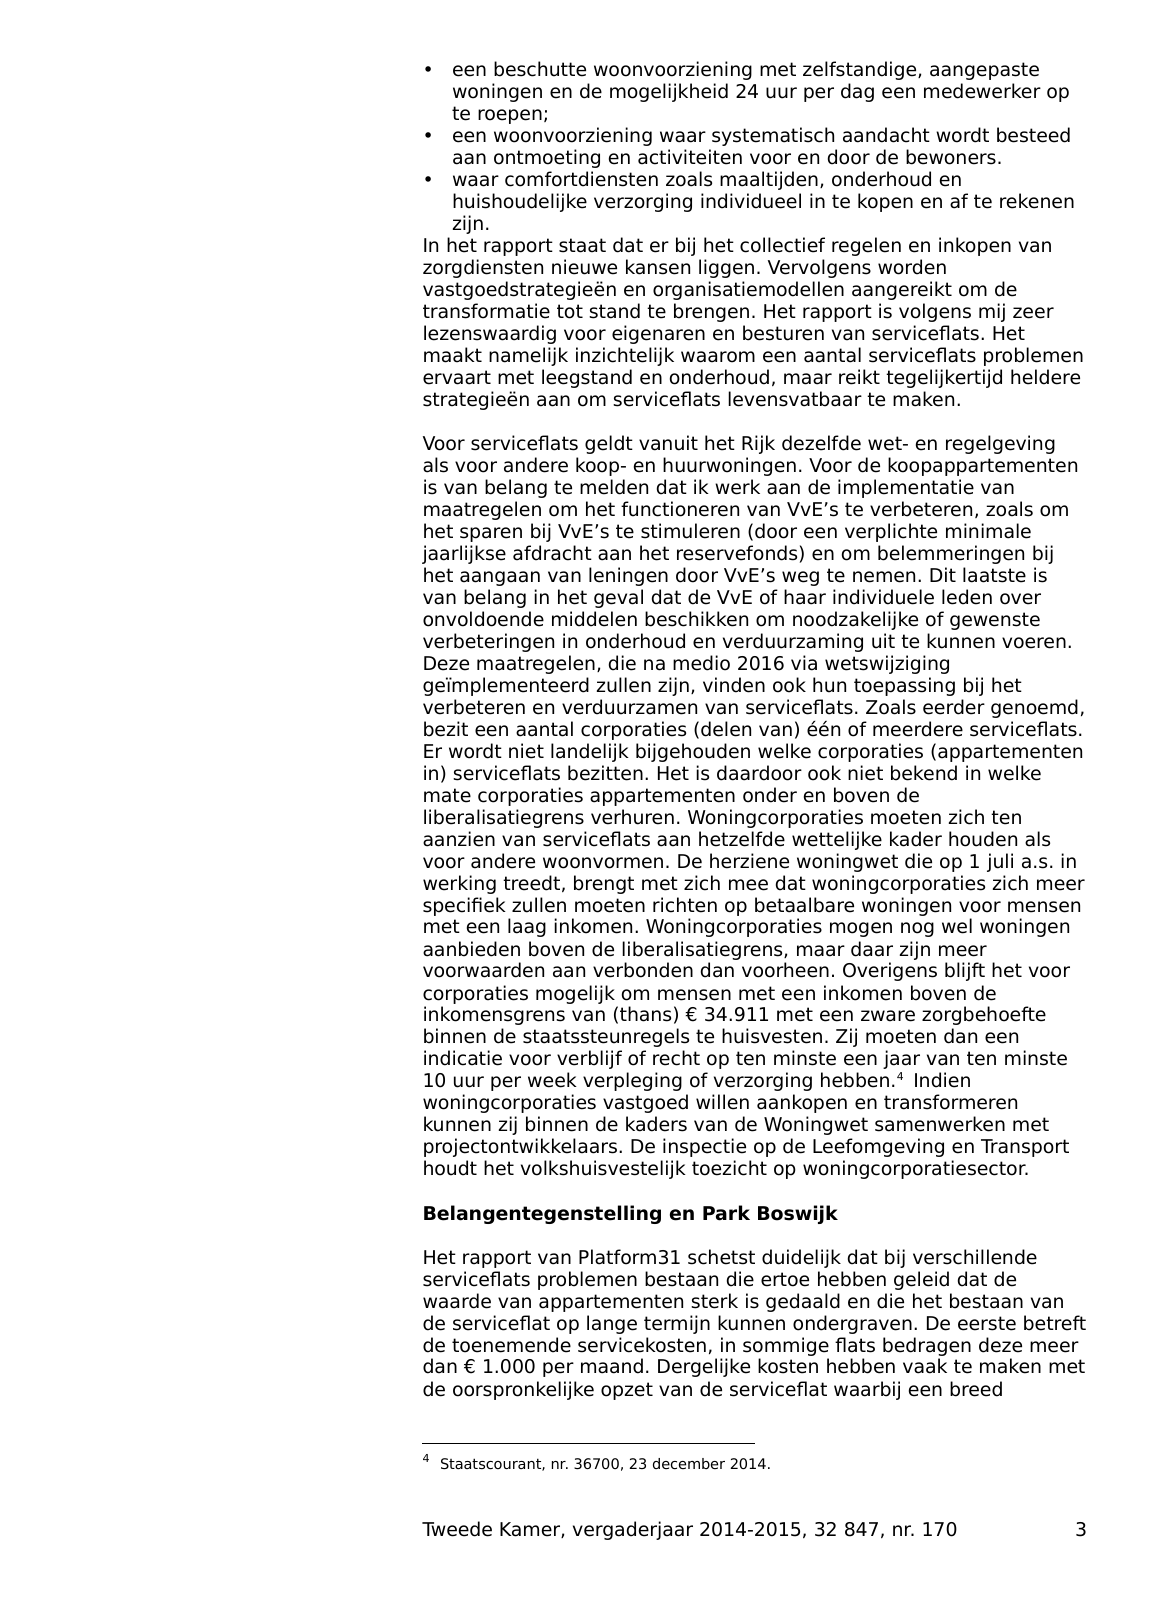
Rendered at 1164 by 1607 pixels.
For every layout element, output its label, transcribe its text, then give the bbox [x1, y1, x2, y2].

text • een beschutte woonvoorziening met zelfstandige, aangepaste woningen en de mogelijkheid 24 uur per dag een medewerker op te roepen; [422, 59, 1087, 125]
text Staatscourant, nr. 36700, 23 december 2014. [422, 1452, 1087, 1474]
text Het rapport van Platform31 schetst duidelijk dat bij verschillende serviceflats problemen bestaan die ertoe hebben geleid dat de waarde van appartementen sterk is gedaald en die het bestaan van de serviceflat op lange termijn kunnen ondergraven. De eerste betreft de toenemende servicekosten, in sommige flats bedragen deze meer dan € 1.000 per maand. Dergelijke kosten hebben vaak te maken met de oorspronkelijke opzet van de serviceflat waarbij een breed [422, 1247, 1087, 1400]
text Voor serviceflats geldt vanuit het Rijk dezelfde wet- en regelgeving als voor andere koop- en huurwoningen. Voor de koopappartementen is van belang te melden dat ik werk aan de implementatie van maatregelen om het functioneren van VvE’s te verbeteren, zoals om het sparen bij VvE’s te stimuleren (door een verplichte minimale jaarlijkse afdracht aan het reservefonds) en om belemmeringen bij het aangaan van leningen door VvE’s weg te nemen. Dit laatste is van belang in het geval dat de VvE of haar individuele leden over onvoldoende middelen beschikken om noodzakelijke of gewenste verbeteringen in onderhoud en verduurzaming uit te kunnen voeren. Deze maatregelen, die na medio 2016 via wetswijziging geïmplementeerd zullen zijn, vinden ook hun toepassing bij het verbeteren en verduurzamen van serviceflats. Zoals eerder genoemd, bezit een aantal corporaties (delen van) één of meerdere serviceflats. Er wordt niet landelijk bijgehouden welke corporaties (appartementen in) serviceflats bezitten. Het is daardoor ook niet bekend in welke mate corporaties appartementen onder en boven de liberalisatiegrens verhuren. Woningcorporaties moeten zich ten aanzien van serviceflats aan hetzelfde wettelijke kader houden als voor andere woonvormen. De herziene woningwet die op 1 juli a.s. in werking treedt, brengt met zich mee dat woningcorporaties zich meer specifiek zullen moeten richten op betaalbare woningen voor mensen met een laag inkomen. Woningcorporaties mogen nog wel woningen aanbieden boven de liberalisatiegrens, maar daar zijn meer voorwaarden aan verbonden dan voorheen. Overigens blijft het voor corporaties mogelijk om mensen met een inkomen boven de inkomensgrens van (thans) € 34.911 met een zware zorgbehoefte binnen de staatssteunregels te huisvesten. Zij moeten dan een indicatie voor verblijf of recht op ten minste een jaar van ten minste 10 uur per week verpleging of verzorging hebben. Indien woningcorporaties vastgoed willen aankopen en transformeren kunnen zij binnen de kaders van de Woningwet samenwerken met projectontwikkelaars. De inspectie op de Leefomgeving en Transport houdt het volkshuisvestelijk toezicht op woningcorporatiesector. [422, 433, 1087, 1180]
text In het rapport staat dat er bij het collectief regelen en inkopen van zorgdiensten nieuwe kansen liggen. Vervolgens worden vastgoedstrategieën en organisatiemodellen aangereikt om de transformatie tot stand te brengen. Het rapport is volgens mij zeer lezenswaardig voor eigenaren en besturen van serviceflats. Het maakt namelijk inzichtelijk waarom een aantal serviceflats problemen ervaart met leegstand en onderhoud, maar reikt tegelijkertijd heldere strategieën aan om serviceflats levensvatbaar te maken. [422, 235, 1087, 411]
text • een woonvoorziening waar systematisch aandacht wordt besteed aan ontmoeting en activiteiten voor en door de bewoners. [422, 125, 1087, 169]
subtitle Belangentegenstelling en Park Boswijk [422, 1202, 1087, 1224]
text • waar comfortdiensten zoals maaltijden, onderhoud en huishoudelijke verzorging individueel in te kopen en af te rekenen zijn. [422, 169, 1087, 235]
